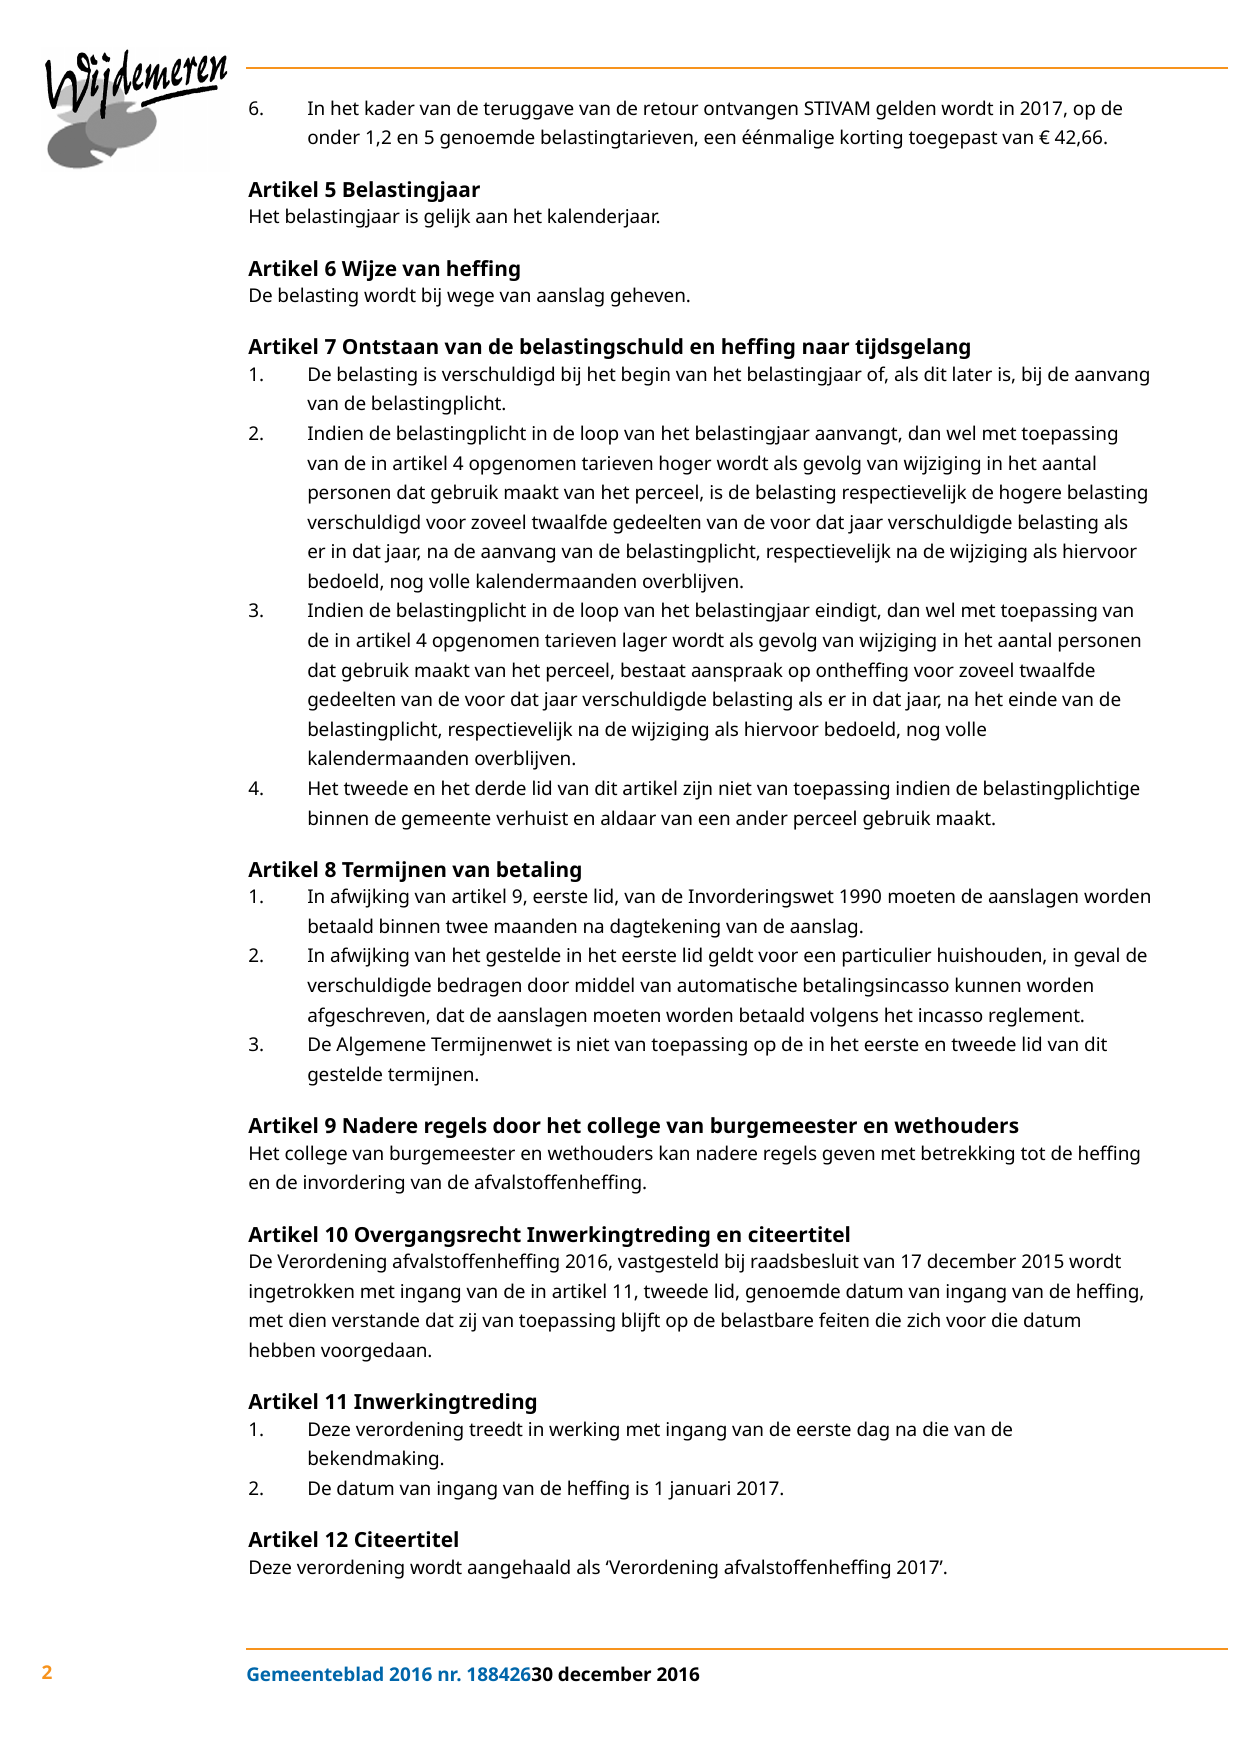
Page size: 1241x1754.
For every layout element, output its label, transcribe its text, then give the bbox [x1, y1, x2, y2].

list Het tweede en het derde lid van dit artikel zijn niet van toepassing indien de belastingplichtige binnen de gemeente verhuist en aldaar van een ander perceel gebruik maakt. [248, 775, 1152, 830]
list Indien de belastingplicht in de loop van het belastingjaar aanvangt, dan wel met toepassing van de in artikel 4 opgenomen tarieven hoger wordt als gevolg van wijziging in het aantal personen dat gebruik maakt van het perceel, is de belasting respectievelijk de hogere belasting verschuldigd voor zoveel twaalfde gedeelten van de voor dat jaar verschuldigde belasting als er in dat jaar, na de aanvang van de belastingplicht, respectievelijk na de wijziging als hiervoor bedoeld, nog volle kalendermaanden overblijven. [248, 420, 1152, 594]
text Het college van burgemeester en wethouders kan nadere regels geven met betrekking tot de heffing en de invordering van de afvalstoffenheffing. [248, 1140, 1152, 1195]
list Indien de belastingplicht in de loop van het belastingjaar eindigt, dan wel met toepassing van de in artikel 4 opgenomen tarieven lager wordt als gevolg van wijziging in het aantal personen dat gebruik maakt van het perceel, bestaat aanspraak op ontheffing voor zoveel twaalfde gedeelten van de voor dat jaar verschuldigde belasting als er in dat jaar, na het einde van de belastingplicht, respectievelijk na de wijziging als hiervoor bedoeld, nog volle kalendermaanden overblijven. [248, 598, 1152, 771]
text Artikel 8 Termijnen van betaling [248, 855, 1152, 883]
text Artikel 6 Wijze van heffing [248, 254, 1152, 282]
text De belasting wordt bij wege van aanslag geheven. [248, 282, 1152, 308]
list In het kader van de teruggave van de retour ontvangen STIVAM gelden wordt in 2017, op de onder 1,2 en 5 genoemde belastingtarieven, een éénmalige korting toegepast van € 42,66. [248, 95, 1152, 150]
text Artikel 5 Belastingjaar [248, 175, 1152, 203]
picture [41, 47, 231, 172]
text Artikel 7 Ontstaan van de belastingschuld en heffing naar tijdsgelang [248, 332, 1152, 361]
text Artikel 11 Inwerkingtreding [248, 1387, 1152, 1416]
text Deze verordening wordt aangehaald als ‘Verordening afvalstoffenheffing 2017’. [248, 1554, 1152, 1580]
text Het belastingjaar is gelijk aan het kalenderjaar. [248, 203, 1152, 229]
text Artikel 9 Nadere regels door het college van burgemeester en wethouders [248, 1111, 1152, 1140]
list In afwijking van artikel 9, eerste lid, van de Invorderingswet 1990 moeten de aanslagen worden betaald binnen twee maanden na dagtekening van de aanslag. [248, 883, 1152, 939]
list De datum van ingang van de heffing is 1 januari 2017. [248, 1475, 1152, 1501]
list De Algemene Termijnenwet is niet van toepassing op de in het eerste en tweede lid van dit gestelde termijnen. [248, 1031, 1152, 1087]
text De Verordening afvalstoffenheffing 2016, vastgesteld bij raadsbesluit van 17 december 2015 wordt ingetrokken met ingang van de in artikel 11, tweede lid, genoemde datum van ingang van de heffing, met dien verstande dat zij van toepassing blijft op de belastbare feiten die zich voor die datum hebben voorgedaan. [248, 1248, 1152, 1363]
list Deze verordening treedt in werking met ingang van de eerste dag na die van de bekendmaking. [248, 1416, 1152, 1471]
text Artikel 10 Overgangsrecht Inwerkingtreding en citeertitel [248, 1220, 1152, 1248]
text Artikel 12 Citeertitel [248, 1526, 1152, 1554]
list De belasting is verschuldigd bij het begin van het belastingjaar of, als dit later is, bij de aanvang van de belastingplicht. [248, 361, 1152, 416]
list In afwijking van het gestelde in het eerste lid geldt voor een particulier huishouden, in geval de verschuldigde bedragen door middel van automatische betalingsincasso kunnen worden afgeschreven, dat de aanslagen moeten worden betaald volgens het incasso reglement. [248, 943, 1152, 1028]
